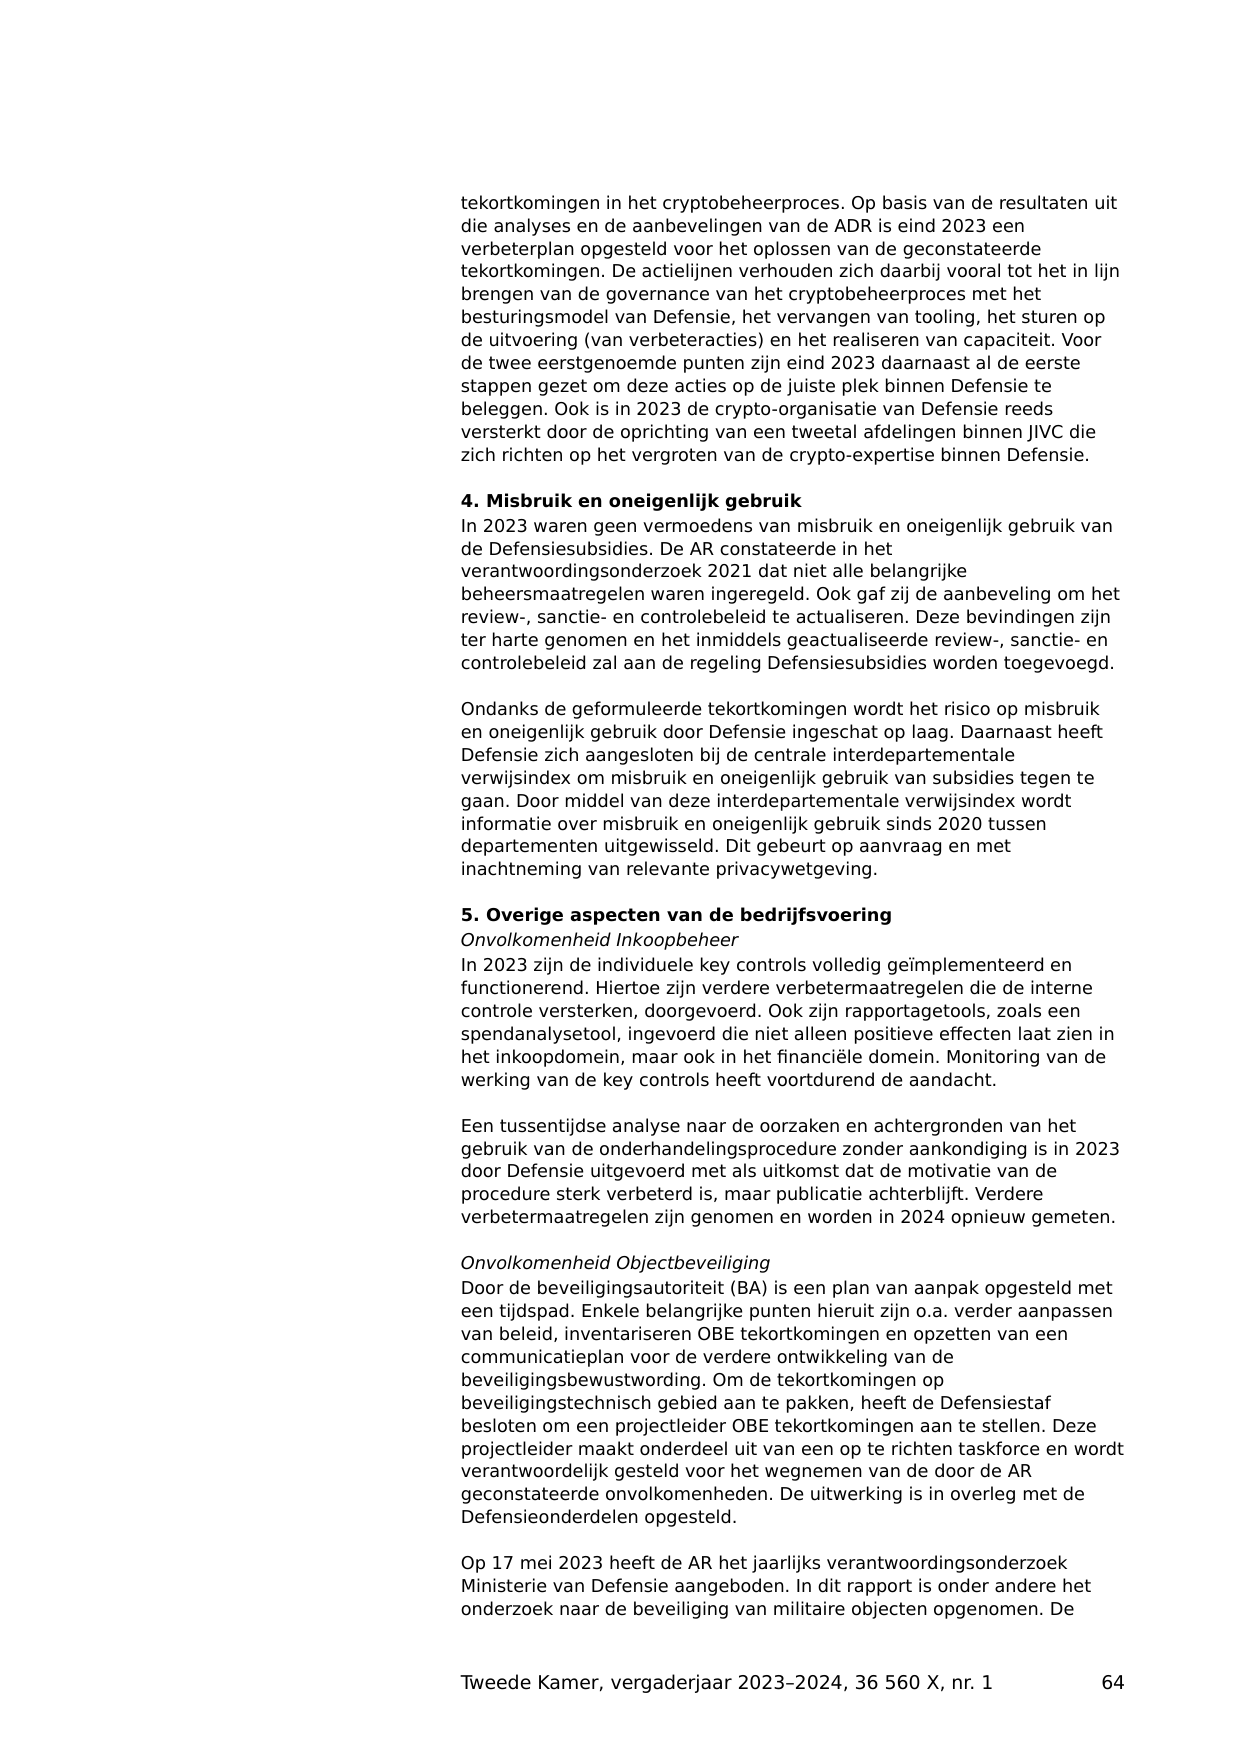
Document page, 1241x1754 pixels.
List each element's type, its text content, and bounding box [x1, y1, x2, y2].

text In 2023 waren geen vermoedens van misbruik en oneigenlijk gebruik van de Defensiesubsidies. De AR constateerde in het verantwoordingsonderzoek 2021 dat niet alle belangrijke beheersmaatregelen waren ingeregeld. Ook gaf zij de aanbeveling om het review-, sanctie- en controlebeleid te actualiseren. Deze bevindingen zijn ter harte genomen en het inmiddels geactualiseerde review-, sanctie- en controlebeleid zal aan de regeling Defensiesubsidies worden toegevoegd. [461, 514, 1125, 674]
text Een tussentijdse analyse naar de oorzaken en achtergronden van het gebruik van de onderhandelingsprocedure zonder aankondiging is in 2023 door Defensie uitgevoerd met als uitkomst dat de motivatie van de procedure sterk verbeterd is, maar publicatie achterblijft. Verdere verbetermaatregelen zijn genomen en worden in 2024 opnieuw gemeten. [461, 1114, 1125, 1228]
text In 2023 zijn de individuele key controls volledig geïmplementeerd en functionerend. Hiertoe zijn verdere verbetermaatregelen die de interne controle versterken, doorgevoerd. Ook zijn rapportagetools, zoals een spendanalysetool, ingevoerd die niet alleen positieve effecten laat zien in het inkoopdomein, maar ook in het financiële domein. Monitoring van de werking van de key controls heeft voortdurend de aandacht. [461, 953, 1125, 1091]
text 5. Overige aspecten van de bedrijfsvoering [461, 903, 1125, 926]
text 4. Misbruik en oneigenlijk gebruik [461, 489, 1125, 512]
text Ondanks de geformuleerde tekortkomingen wordt het risico op misbruik en oneigenlijk gebruik door Defensie ingeschat op laag. Daarnaast heeft Defensie zich aangesloten bij de centrale interdepartementale verwijsindex om misbruik en oneigenlijk gebruik van subsidies tegen te gaan. Door middel van deze interdepartementale verwijsindex wordt informatie over misbruik en oneigenlijk gebruik sinds 2020 tussen departementen uitgewisseld. Dit gebeurt op aanvraag en met inachtneming van relevante privacywetgeving. [461, 697, 1125, 880]
text tekortkomingen in het cryptobeheerproces. Op basis van de resultaten uit die analyses en de aanbevelingen van de ADR is eind 2023 een verbeterplan opgesteld voor het oplossen van de geconstateerde tekortkomingen. De actielijnen verhouden zich daarbij vooral tot het in lijn brengen van de governance van het cryptobeheerproces met het besturingsmodel van Defensie, het vervangen van tooling, het sturen op de uitvoering (van verbeteracties) en het realiseren van capaciteit. Voor de twee eerstgenoemde punten zijn eind 2023 daarnaast al de eerste stappen gezet om deze acties op de juiste plek binnen Defensie te beleggen. Ook is in 2023 de crypto-organisatie van Defensie reeds versterkt door de oprichting van een tweetal afdelingen binnen JIVC die zich richten op het vergroten van de crypto-expertise binnen Defensie. [461, 191, 1125, 466]
text Onvolkomenheid Objectbeveiliging [461, 1251, 1125, 1274]
text Onvolkomenheid Inkoopbeheer [461, 928, 1125, 951]
text Op 17 mei 2023 heeft de AR het jaarlijks verantwoordingsonderzoek Ministerie van Defensie aangeboden. In dit rapport is onder andere het onderzoek naar de beveiliging van militaire objecten opgenomen. De [461, 1551, 1125, 1620]
text Door de beveiligingsautoriteit (BA) is een plan van aanpak opgesteld met een tijdspad. Enkele belangrijke punten hieruit zijn o.a. verder aanpassen van beleid, inventariseren OBE tekortkomingen en opzetten van een communicatieplan voor de verdere ontwikkeling van de beveiligingsbewustwording. Om de tekortkomingen op beveiligingstechnisch gebied aan te pakken, heeft de Defensiestaf besloten om een projectleider OBE tekortkomingen aan te stellen. Deze projectleider maakt onderdeel uit van een op te richten taskforce en wordt verantwoordelijk gesteld voor het wegnemen van de door de AR geconstateerde onvolkomenheden. De uitwerking is in overleg met de Defensieonderdelen opgesteld. [461, 1276, 1125, 1528]
